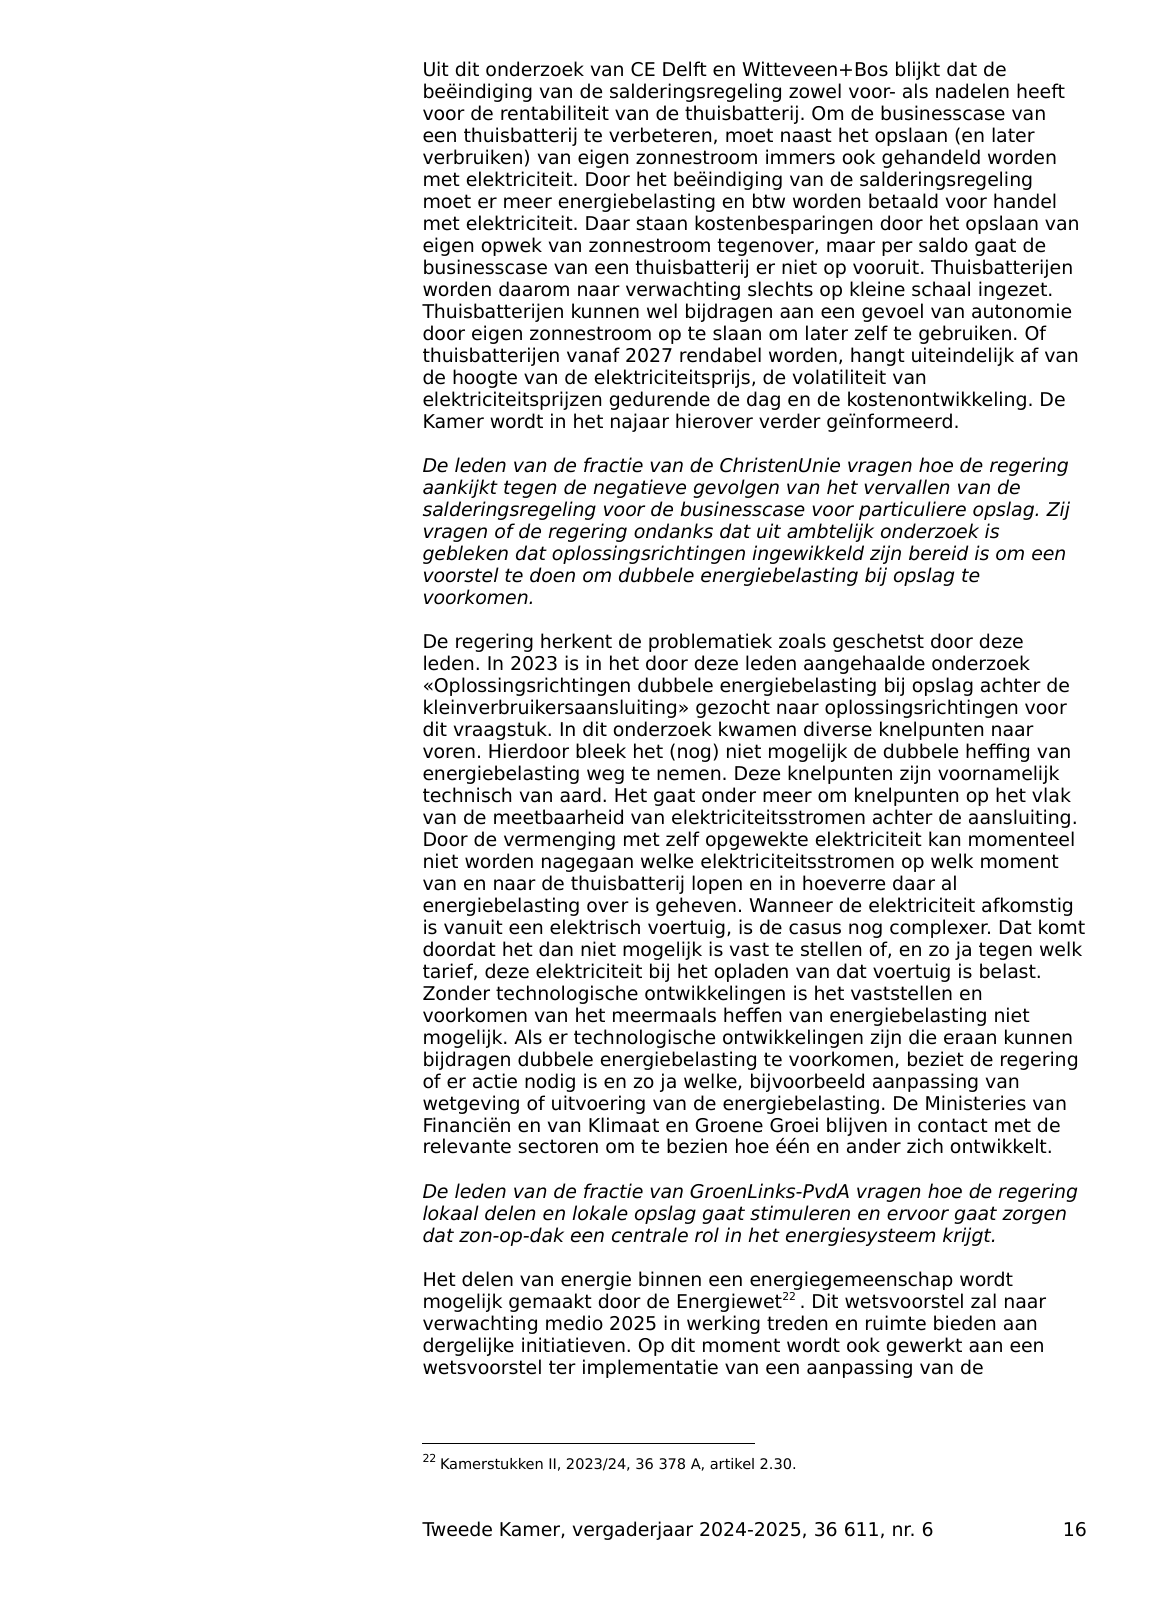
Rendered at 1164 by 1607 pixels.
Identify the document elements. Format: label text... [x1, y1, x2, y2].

text De regering herkent de problematiek zoals geschetst door deze leden. In 2023 is in het door deze leden aangehaalde onderzoek «Oplossingsrichtingen dubbele energiebelasting bij opslag achter de kleinverbruikersaansluiting» gezocht naar oplossingsrichtingen voor dit vraagstuk. In dit onderzoek kwamen diverse knelpunten naar voren. Hierdoor bleek het (nog) niet mogelijk de dubbele heffing van energiebelasting weg te nemen. Deze knelpunten zijn voornamelijk technisch van aard. Het gaat onder meer om knelpunten op het vlak van de meetbaarheid van elektriciteitsstromen achter de aansluiting. Door de vermenging met zelf opgewekte elektriciteit kan momenteel niet worden nagegaan welke elektriciteitsstromen op welk moment van en naar de thuisbatterij lopen en in hoeverre daar al energiebelasting over is geheven. Wanneer de elektriciteit afkomstig is vanuit een elektrisch voertuig, is de casus nog complexer. Dat komt doordat het dan niet mogelijk is vast te stellen of, en zo ja tegen welk tarief, deze elektriciteit bij het opladen van dat voertuig is belast. Zonder technologische ontwikkelingen is het vaststellen en voorkomen van het meermaals heffen van energiebelasting niet mogelijk. Als er technologische ontwikkelingen zijn die eraan kunnen bijdragen dubbele energiebelasting te voorkomen, beziet de regering of er actie nodig is en zo ja welke, bijvoorbeeld aanpassing van wetgeving of uitvoering van de energiebelasting. De Ministeries van Financiën en van Klimaat en Groene Groei blijven in contact met de relevante sectoren om te bezien hoe één en ander zich ontwikkelt. [422, 631, 1087, 1158]
text De leden van de fractie van de ChristenUnie vragen hoe de regering aankijkt tegen de negatieve gevolgen van het vervallen van de salderingsregeling voor de businesscase voor particuliere opslag. Zij vragen of de regering ondanks dat uit ambtelijk onderzoek is gebleken dat oplossingsrichtingen ingewikkeld zijn bereid is om een voorstel te doen om dubbele energiebelasting bij opslag te voorkomen. [422, 455, 1087, 609]
text De leden van de fractie van GroenLinks-PvdA vragen hoe de regering lokaal delen en lokale opslag gaat stimuleren en ervoor gaat zorgen dat zon-op-dak een centrale rol in het energiesysteem krijgt. [422, 1181, 1087, 1247]
text Kamerstukken II, 2023/24, 36 378 A, artikel 2.30. [422, 1452, 1087, 1474]
text Het delen van energie binnen een energiegemeenschap wordt mogelijk gemaakt door de Energiewet. Dit wetsvoorstel zal naar verwachting medio 2025 in werking treden en ruimte bieden aan dergelijke initiatieven. Op dit moment wordt ook gewerkt aan een wetsvoorstel ter implementatie van een aanpassing van de [422, 1269, 1087, 1379]
text Uit dit onderzoek van CE Delft en Witteveen+Bos blijkt dat de beëindiging van de salderingsregeling zowel voor- als nadelen heeft voor de rentabiliteit van de thuisbatterij. Om de businesscase van een thuisbatterij te verbeteren, moet naast het opslaan (en later verbruiken) van eigen zonnestroom immers ook gehandeld worden met elektriciteit. Door het beëindiging van de salderingsregeling moet er meer energiebelasting en btw worden betaald voor handel met elektriciteit. Daar staan kostenbesparingen door het opslaan van eigen opwek van zonnestroom tegenover, maar per saldo gaat de businesscase van een thuisbatterij er niet op vooruit. Thuisbatterijen worden daarom naar verwachting slechts op kleine schaal ingezet. Thuisbatterijen kunnen wel bijdragen aan een gevoel van autonomie door eigen zonnestroom op te slaan om later zelf te gebruiken. Of thuisbatterijen vanaf 2027 rendabel worden, hangt uiteindelijk af van de hoogte van de elektriciteitsprijs, de volatiliteit van elektriciteitsprijzen gedurende de dag en de kostenontwikkeling. De Kamer wordt in het najaar hierover verder geïnformeerd. [422, 59, 1087, 433]
